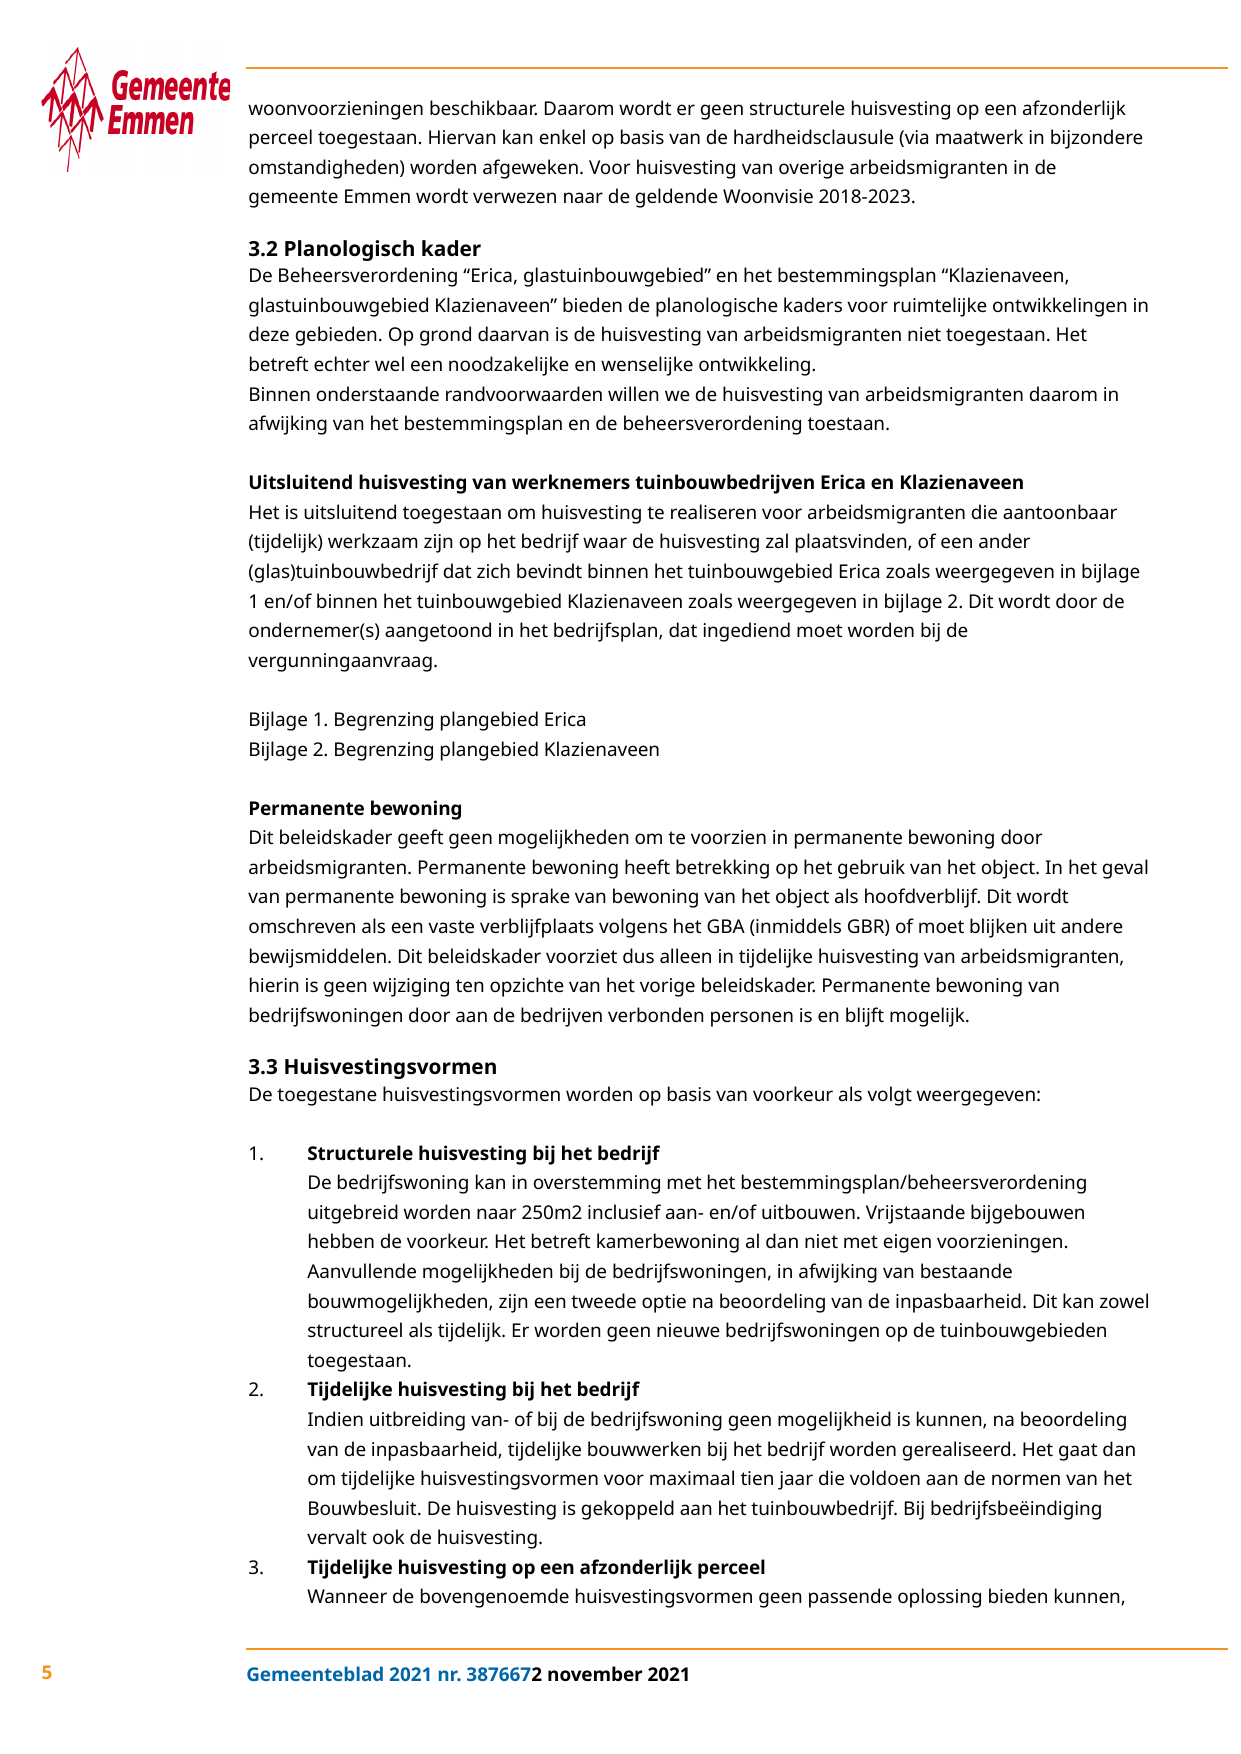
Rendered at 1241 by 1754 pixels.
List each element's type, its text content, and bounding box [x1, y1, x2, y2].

list Tijdelijke huisvesting op een afzonderlijk perceel [248, 1554, 1152, 1580]
text 3.2 Planologisch kader [248, 234, 1152, 262]
list De bedrijfswoning kan in overstemming met het bestemmingsplan/beheersverordening uitgebreid worden naar 250m2 inclusief aan- en/of uitbouwen. Vrijstaande bijgebouwen hebben de voorkeur. Het betreft kamerbewoning al dan niet met eigen voorzieningen. Aanvullende mogelijkheden bij de bedrijfswoningen, in afwijking van bestaande bouwmogelijkheden, zijn een tweede optie na beoordeling van de inpasbaarheid. Dit kan zowel structureel als tijdelijk. Er worden geen nieuwe bedrijfswoningen op de tuinbouwgebieden toegestaan. [248, 1169, 1152, 1373]
text Permanente bewoning [248, 795, 1152, 821]
text Uitsluitend huisvesting van werknemers tuinbouwbedrijven Erica en Klazienaveen [248, 469, 1152, 495]
list Structurele huisvesting bij het bedrijf [248, 1140, 1152, 1166]
text Bijlage 1. Begrenzing plangebied Erica [248, 706, 1152, 732]
text De Beheersverordening “Erica, glastuinbouwgebied” en het bestemmingsplan “Klazienaveen, glastuinbouwgebied Klazienaveen” bieden de planologische kaders voor ruimtelijke ontwikkelingen in deze gebieden. Op grond daarvan is de huisvesting van arbeidsmigranten niet toegestaan. Het betreft echter wel een noodzakelijke en wenselijke ontwikkeling. [248, 262, 1152, 377]
text De toegestane huisvestingsvormen worden op basis van voorkeur als volgt weergegeven: [248, 1081, 1152, 1107]
text 3.3 Huisvestingsvormen [248, 1052, 1152, 1081]
list Wanneer de bovengenoemde huisvestingsvormen geen passende oplossing bieden kunnen, [248, 1584, 1152, 1609]
list Tijdelijke huisvesting bij het bedrijf [248, 1377, 1152, 1402]
text Binnen onderstaande randvoorwaarden willen we de huisvesting van arbeidsmigranten daarom in afwijking van het bestemmingsplan en de beheersverordening toestaan. [248, 381, 1152, 436]
list Indien uitbreiding van- of bij de bedrijfswoning geen mogelijkheid is kunnen, na beoordeling van de inpasbaarheid, tijdelijke bouwwerken bij het bedrijf worden gerealiseerd. Het gaat dan om tijdelijke huisvestingsvormen voor maximaal tien jaar die voldoen aan de normen van het Bouwbesluit. De huisvesting is gekoppeld aan het tuinbouwbedrijf. Bij bedrijfsbeëindiging vervalt ook de huisvesting. [248, 1406, 1152, 1550]
text Bijlage 2. Begrenzing plangebied Klazienaveen [248, 736, 1152, 761]
picture [41, 47, 231, 172]
text Het is uitsluitend toegestaan om huisvesting te realiseren voor arbeidsmigranten die aantoonbaar (tijdelijk) werkzaam zijn op het bedrijf waar de huisvesting zal plaatsvinden, of een ander (glas)tuinbouwbedrijf dat zich bevindt binnen het tuinbouwgebied Erica zoals weergegeven in bijlage 1 en/of binnen het tuinbouwgebied Klazienaveen zoals weergegeven in bijlage 2. Dit wordt door de ondernemer(s) aangetoond in het bedrijfsplan, dat ingediend moet worden bij de vergunningaanvraag. [248, 499, 1152, 673]
text Dit beleidskader geeft geen mogelijkheden om te voorzien in permanente bewoning door arbeidsmigranten. Permanente bewoning heeft betrekking op het gebruik van het object. In het geval van permanente bewoning is sprake van bewoning van het object als hoofdverblijf. Dit wordt omschreven als een vaste verblijfplaats volgens het GBA (inmiddels GBR) of moet blijken uit andere bewijsmiddelen. Dit beleidskader voorziet dus alleen in tijdelijke huisvesting van arbeidsmigranten, hierin is geen wijziging ten opzichte van het vorige beleidskader. Permanente bewoning van bedrijfswoningen door aan de bedrijven verbonden personen is en blijft mogelijk. [248, 824, 1152, 1028]
text woonvoorzieningen beschikbaar. Daarom wordt er geen structurele huisvesting op een afzonderlijk perceel toegestaan. Hiervan kan enkel op basis van de hardheidsclausule (via maatwerk in bijzondere omstandigheden) worden afgeweken. Voor huisvesting van overige arbeidsmigranten in de gemeente Emmen wordt verwezen naar de geldende Woonvisie 2018-2023. [248, 95, 1152, 209]
